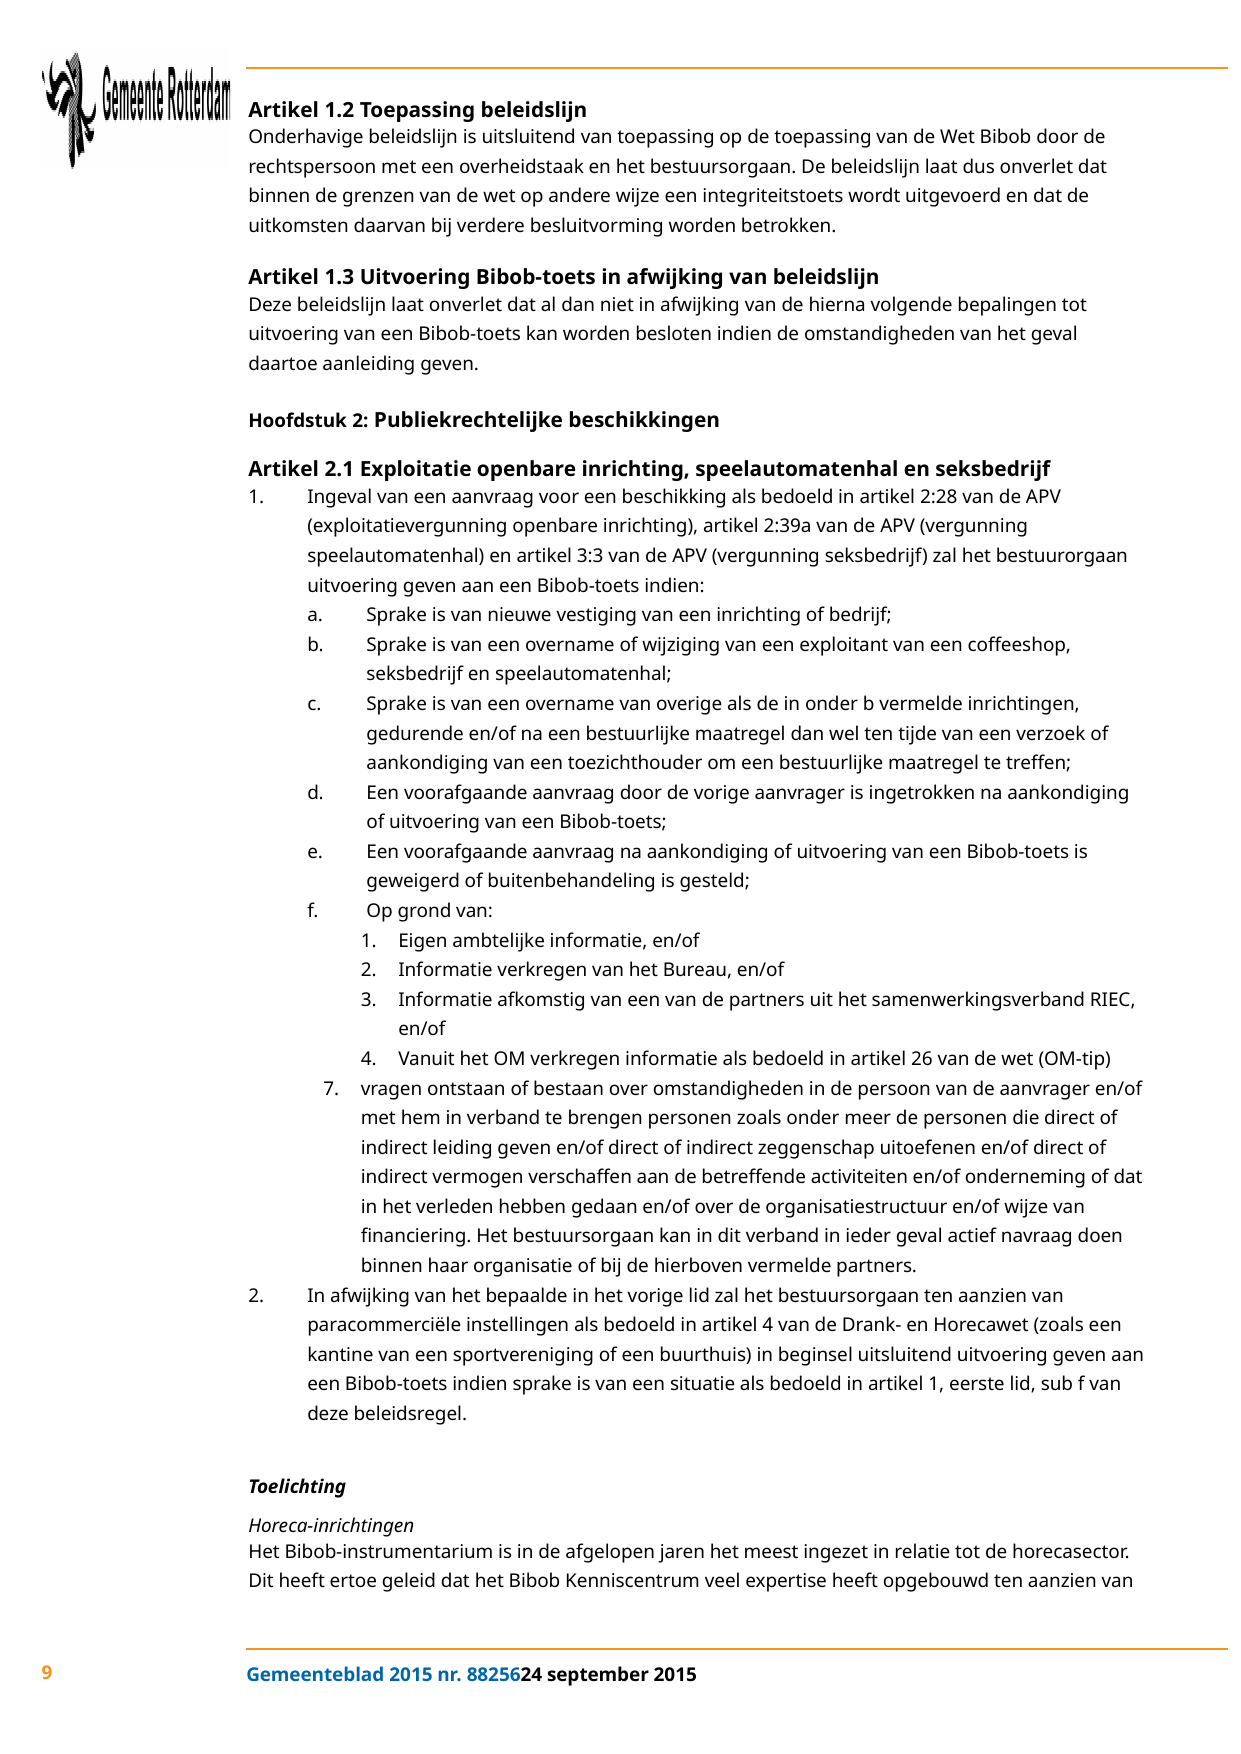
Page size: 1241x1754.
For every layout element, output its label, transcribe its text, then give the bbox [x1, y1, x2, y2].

list Sprake is van een overname of wijziging van een exploitant van een coffeeshop, seksbedrijf en speelautomatenhal; [307, 631, 1152, 686]
text Toelichting [248, 1473, 1152, 1498]
list vragen ontstaan of bestaan over omstandigheden in de persoon van de aanvrager en/of met hem in verband te brengen personen zoals onder meer de personen die direct of indirect leiding geven en/of direct of indirect zeggenschap uitoefenen en/of direct of indirect vermogen verschaffen aan de betreffende activiteiten en/of onderneming of dat in het verleden hebben gedaan en/of over de organisatiestructuur en/of wijze van financiering. Het bestuursorgaan kan in dit verband in ieder geval actief navraag doen binnen haar organisatie of bij de hierboven vermelde partners. [323, 1075, 1152, 1278]
list Een voorafgaande aanvraag na aankondiging of uitvoering van een Bibob-toets is geweigerd of buitenbehandeling is gesteld; [307, 838, 1152, 893]
text Deze beleidslijn laat onverlet dat al dan niet in afwijking van de hierna volgende bepalingen tot uitvoering van een Bibob-toets kan worden besloten indien de omstandigheden van het geval daartoe aanleiding geven. [248, 291, 1152, 376]
list In afwijking van het bepaalde in het vorige lid zal het bestuursorgaan ten aanzien van paracommerciële instellingen als bedoeld in artikel 4 van de Drank- en Horecawet (zoals een kantine van een sportvereniging of een buurthuis) in beginsel uitsluitend uitvoering geven aan een Bibob-toets indien sprake is van een situatie als bedoeld in artikel 1, eerste lid, sub f van deze beleidsregel. [248, 1282, 1152, 1426]
list Ingeval van een aanvraag voor een beschikking als bedoeld in artikel 2:28 van de APV (exploitatievergunning openbare inrichting), artikel 2:39a van de APV (vergunning speelautomatenhal) en artikel 3:3 van de APV (vergunning seksbedrijf) zal het bestuurorgaan uitvoering geven aan een Bibob-toets indien: [248, 483, 1152, 597]
list Vanuit het OM verkregen informatie als bedoeld in artikel 26 van de wet (OM-tip) [361, 1045, 1152, 1071]
list Sprake is van nieuwe vestiging van een inrichting of bedrijf; [307, 601, 1152, 627]
text Onderhavige beleidslijn is uitsluitend van toepassing op de toepassing van de Wet Bibob door de rechtspersoon met een overheidstaak en het bestuursorgaan. De beleidslijn laat dus onverlet dat binnen de grenzen van de wet op andere wijze een integriteitstoets wordt uitgevoerd en dat de uitkomsten daarvan bij verdere besluitvorming worden betrokken. [248, 123, 1152, 238]
text Artikel 1.2 Toepassing beleidslijn [248, 95, 1152, 123]
list Eigen ambtelijke informatie, en/of [361, 927, 1152, 952]
list Op grond van: [307, 897, 1152, 923]
list Sprake is van een overname van overige als de in onder b vermelde inrichtingen, gedurende en/of na een bestuurlijke maatregel dan wel ten tijde van een verzoek of aankondiging van een toezichthouder om een bestuurlijke maatregel te treffen; [307, 690, 1152, 775]
text Het Bibob-instrumentarium is in de afgelopen jaren het meest ingezet in relatie tot de horecasector. Dit heeft ertoe geleid dat het Bibob Kenniscentrum veel expertise heeft opgebouwd ten aanzien van [248, 1538, 1152, 1593]
picture [41, 47, 231, 172]
list Een voorafgaande aanvraag door de vorige aanvrager is ingetrokken na aankondiging of uitvoering van een Bibob-toets; [307, 779, 1152, 834]
list Informatie afkomstig van een van de partners uit het samenwerkingsverband RIEC, en/of [361, 986, 1152, 1041]
text Artikel 2.1 Exploitatie openbare inrichting, speelautomatenhal en seksbedrijf [248, 454, 1152, 483]
text Artikel 1.3 Uitvoering Bibob-toets in afwijking van beleidslijn [248, 262, 1152, 291]
text Horeca-inrichtingen [248, 1512, 1152, 1538]
text Hoofdstuk 2: Publiekrechtelijke beschikkingen [248, 405, 1152, 434]
list Informatie verkregen van het Bureau, en/of [361, 956, 1152, 982]
